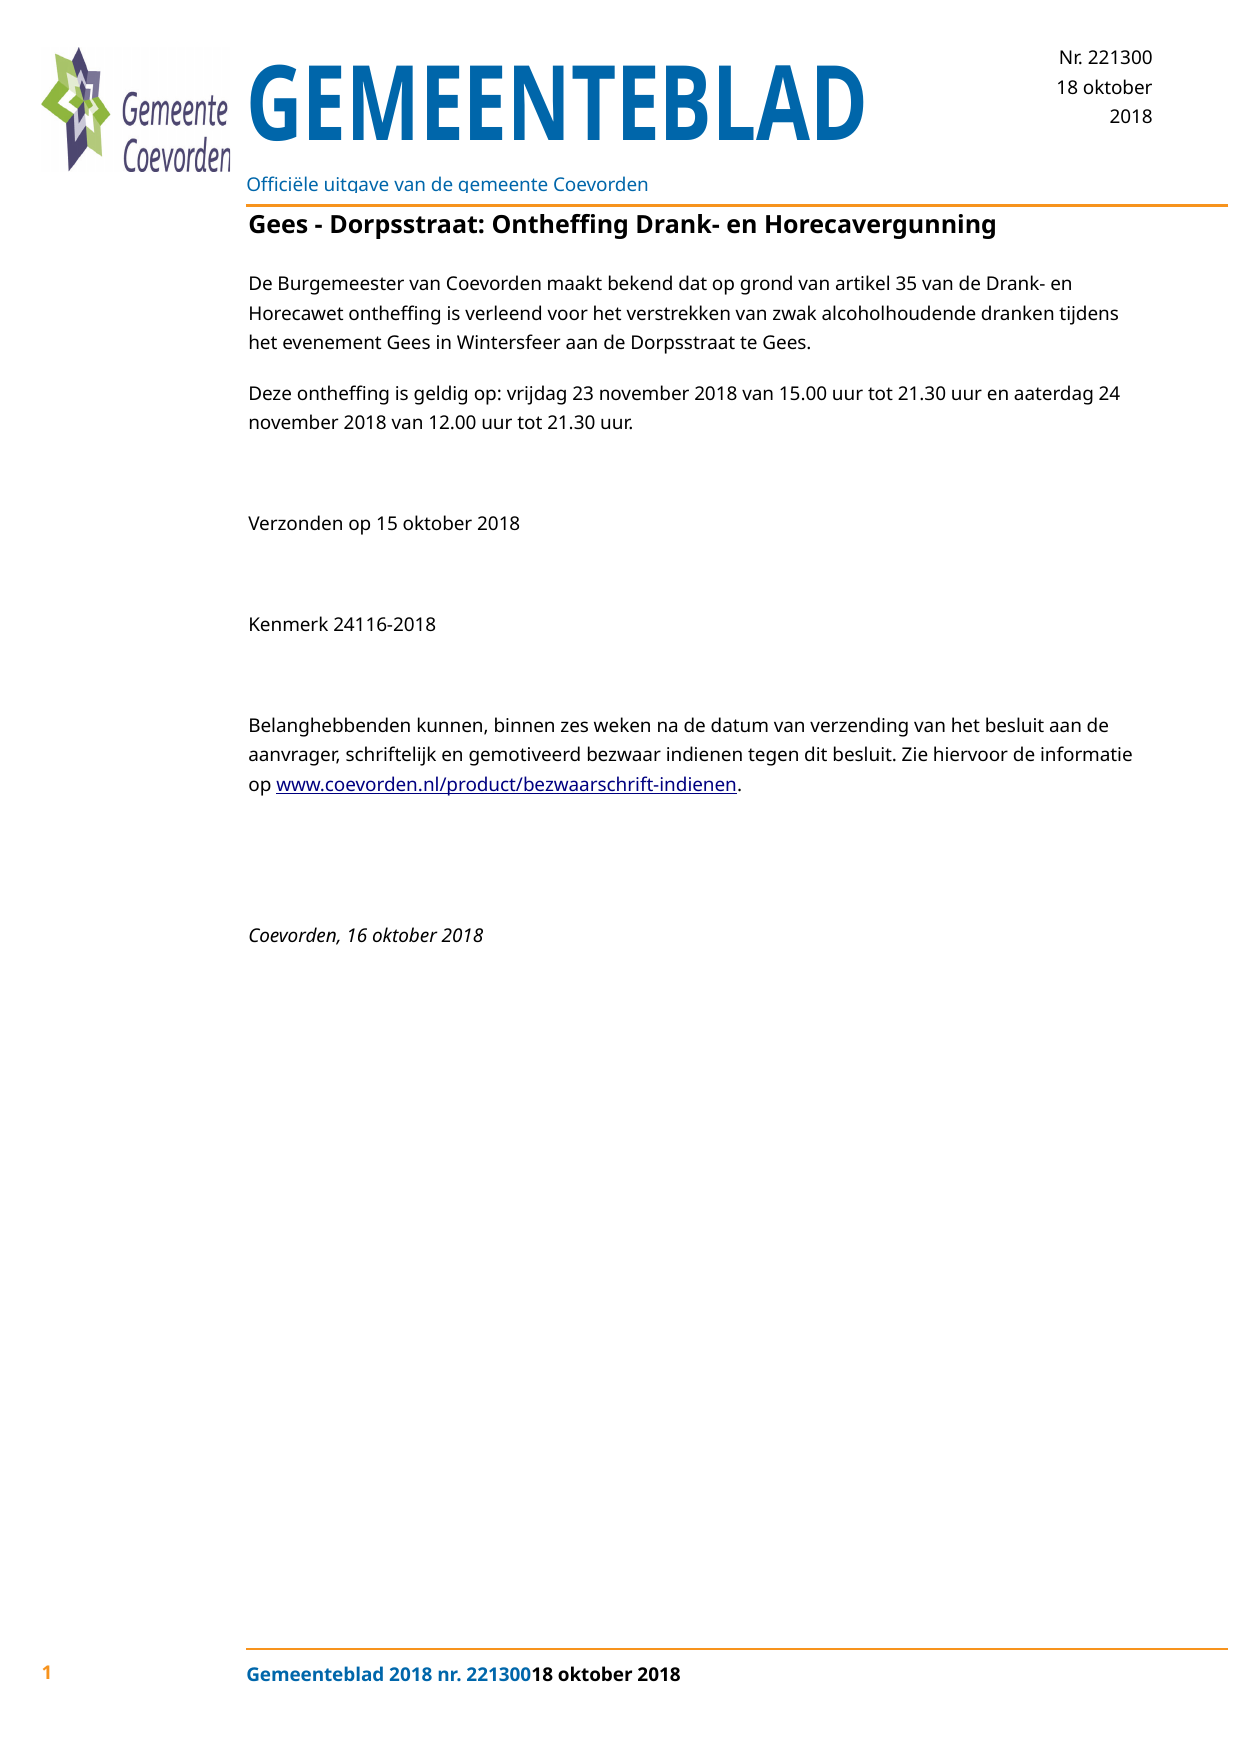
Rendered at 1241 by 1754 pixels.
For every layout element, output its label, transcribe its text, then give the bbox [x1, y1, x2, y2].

text Deze ontheffing is geldig op: vrijdag 23 november 2018 van 15.00 uur tot 21.30 uur en aaterdag 24 november 2018 van 12.00 uur tot 21.30 uur. [248, 380, 1152, 435]
text Verzonden op 15 oktober 2018 [248, 510, 1152, 536]
text Kenmerk 24116-2018 [248, 611, 1152, 637]
text Belanghebbenden kunnen, binnen zes weken na de datum van verzending van het besluit aan de aanvrager, schriftelijk en gemotiveerd bezwaar indienen tegen dit besluit. Zie hiervoor de informatie op www.coevorden.nl/product/bezwaarschrift-indienen. [248, 712, 1152, 797]
text Gees - Dorpsstraat: Ontheffing Drank- en Horecavergunning [248, 207, 1152, 241]
text Coevorden, 16 oktober 2018 [248, 922, 1152, 948]
picture [41, 47, 231, 172]
text De Burgemeester van Coevorden maakt bekend dat op grond van artikel 35 van de Drank- en Horecawet ontheffing is verleend voor het verstrekken van zwak alcoholhoudende dranken tijdens het evenement Gees in Wintersfeer aan de Dorpsstraat te Gees. [248, 270, 1152, 355]
